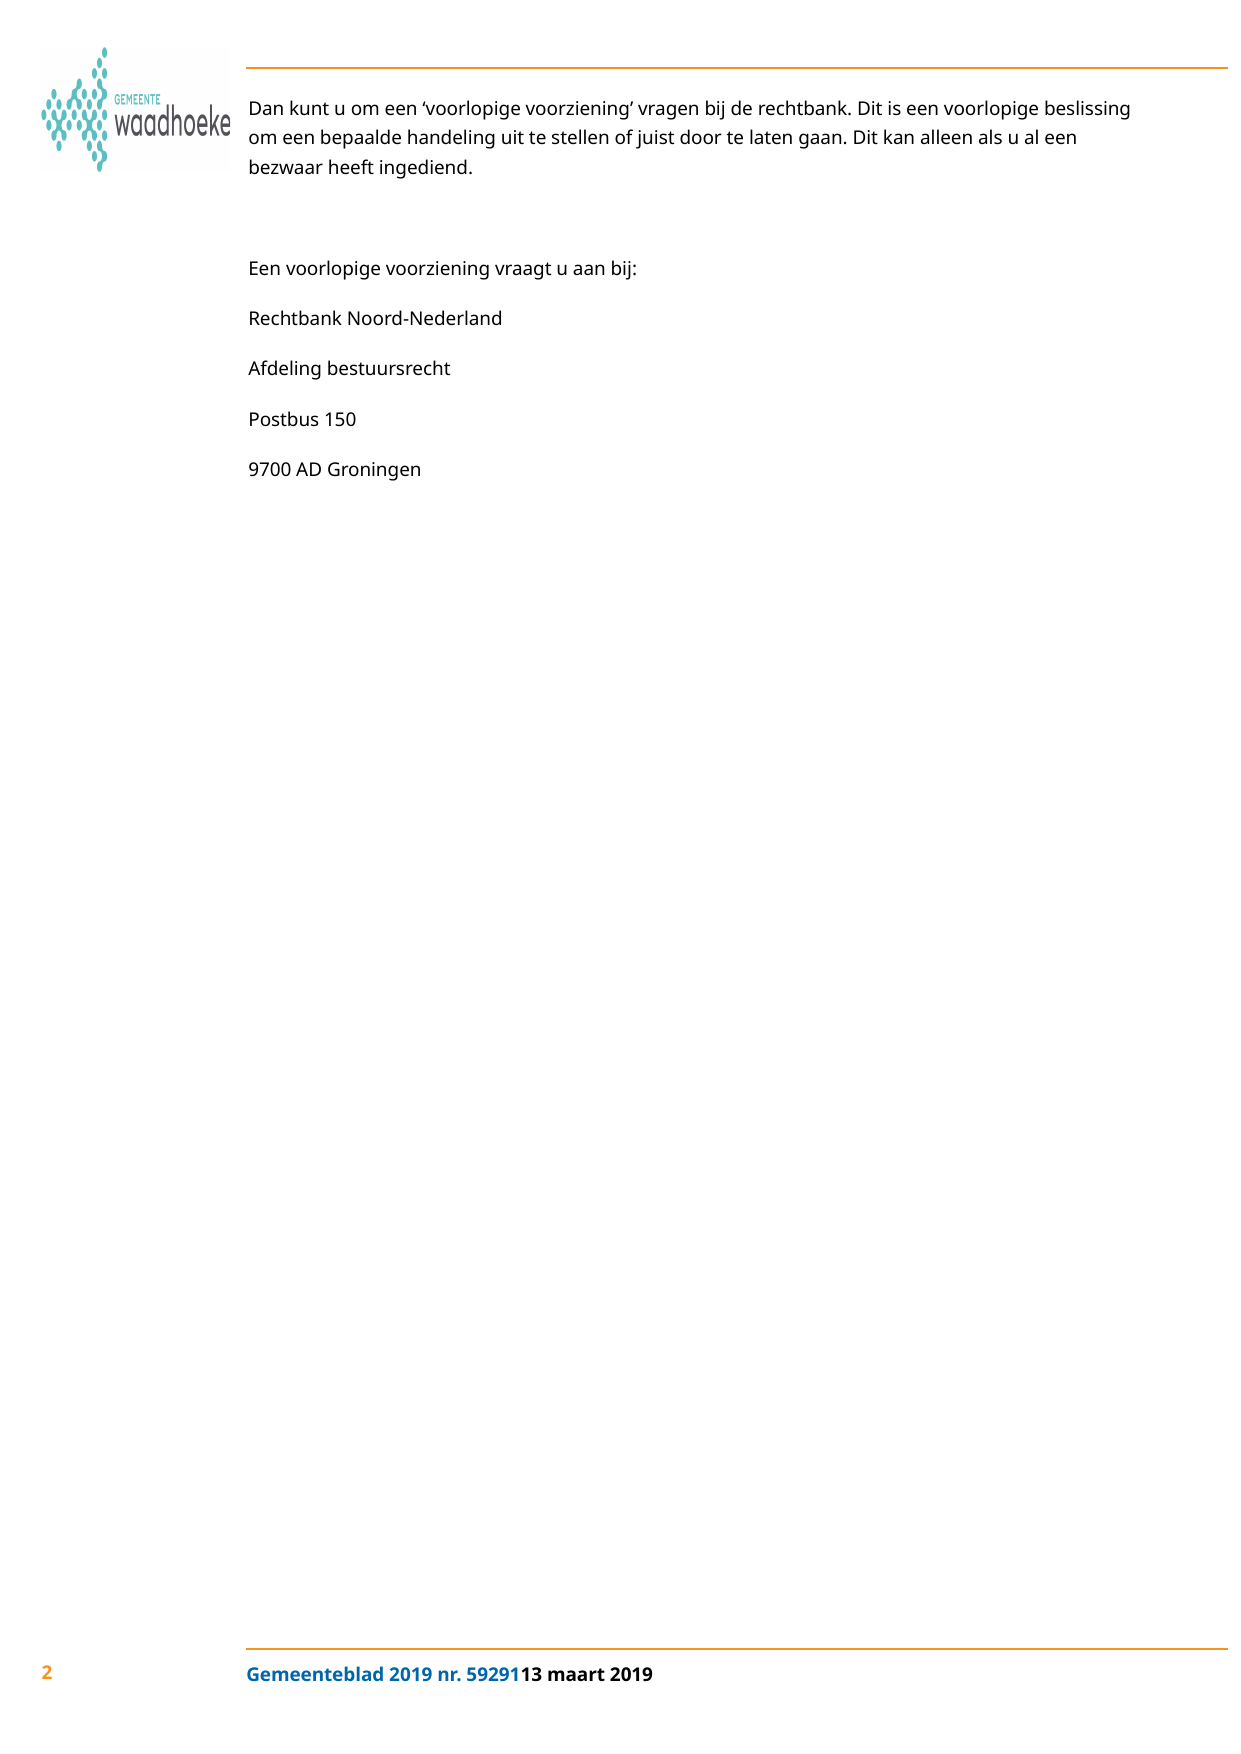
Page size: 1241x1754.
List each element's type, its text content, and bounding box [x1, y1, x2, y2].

text Afdeling bestuursrecht [248, 356, 1152, 381]
text 9700 AD Groningen [248, 456, 1152, 482]
text Een voorlopige voorziening vraagt u aan bij: [248, 255, 1152, 281]
picture [41, 47, 231, 172]
text Postbus 150 [248, 406, 1152, 432]
text Rechtbank Noord-Nederland [248, 305, 1152, 331]
text Dan kunt u om een ‘voorlopige voorziening’ vragen bij de rechtbank. Dit is een voorlopige beslissing om een bepaalde handeling uit te stellen of juist door te laten gaan. Dit kan alleen als u al een bezwaar heeft ingediend. [248, 95, 1152, 180]
